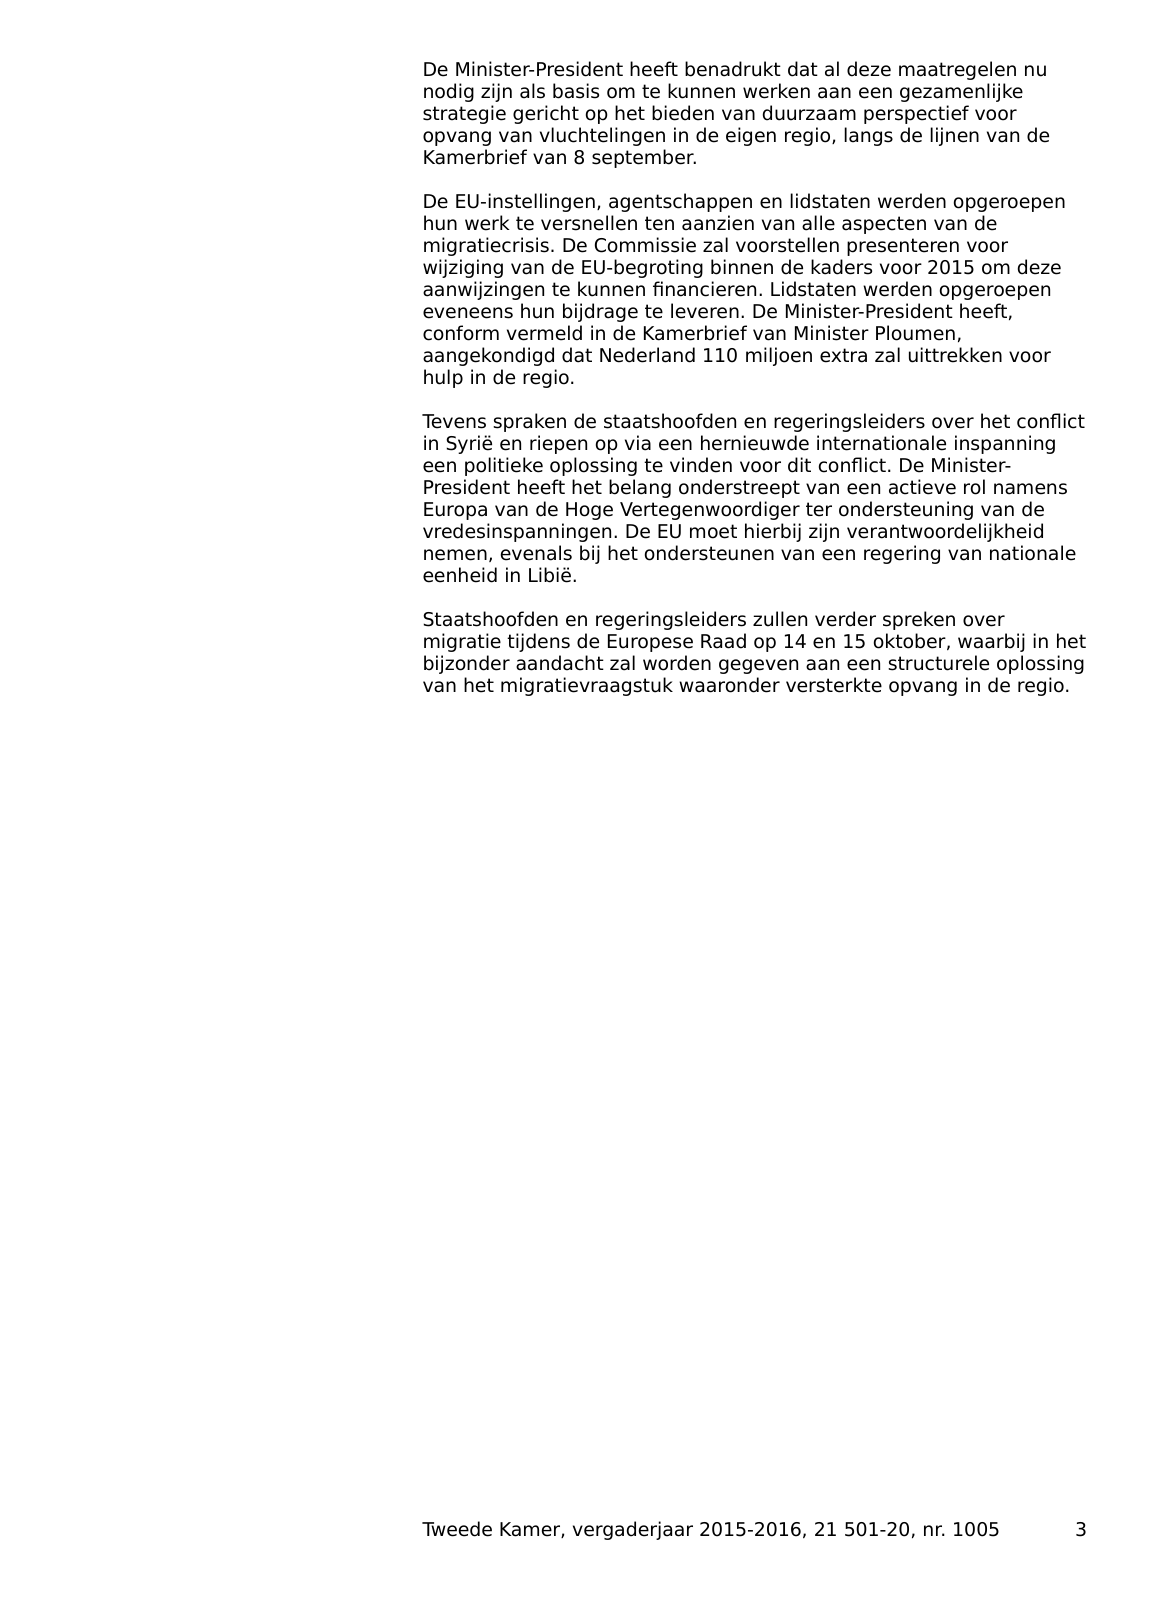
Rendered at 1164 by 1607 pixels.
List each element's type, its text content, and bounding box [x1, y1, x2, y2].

text Tevens spraken de staatshoofden en regeringsleiders over het conflict in Syrië en riepen op via een hernieuwde internationale inspanning een politieke oplossing te vinden voor dit conflict. De Minister-President heeft het belang onderstreept van een actieve rol namens Europa van de Hoge Vertegenwoordiger ter ondersteuning van de vredesinspanningen. De EU moet hierbij zijn verantwoordelijkheid nemen, evenals bij het ondersteunen van een regering van nationale eenheid in Libië. [422, 411, 1087, 587]
text De EU-instellingen, agentschappen en lidstaten werden opgeroepen hun werk te versnellen ten aanzien van alle aspecten van de migratiecrisis. De Commissie zal voorstellen presenteren voor wijziging van de EU-begroting binnen de kaders voor 2015 om deze aanwijzingen te kunnen financieren. Lidstaten werden opgeroepen eveneens hun bijdrage te leveren. De Minister-President heeft, conform vermeld in de Kamerbrief van Minister Ploumen, aangekondigd dat Nederland 110 miljoen extra zal uittrekken voor hulp in de regio. [422, 191, 1087, 389]
text Staatshoofden en regeringsleiders zullen verder spreken over migratie tijdens de Europese Raad op 14 en 15 oktober, waarbij in het bijzonder aandacht zal worden gegeven aan een structurele oplossing van het migratievraagstuk waaronder versterkte opvang in de regio. [422, 609, 1087, 697]
text De Minister-President heeft benadrukt dat al deze maatregelen nu nodig zijn als basis om te kunnen werken aan een gezamenlijke strategie gericht op het bieden van duurzaam perspectief voor opvang van vluchtelingen in de eigen regio, langs de lijnen van de Kamerbrief van 8 september. [422, 59, 1087, 169]
